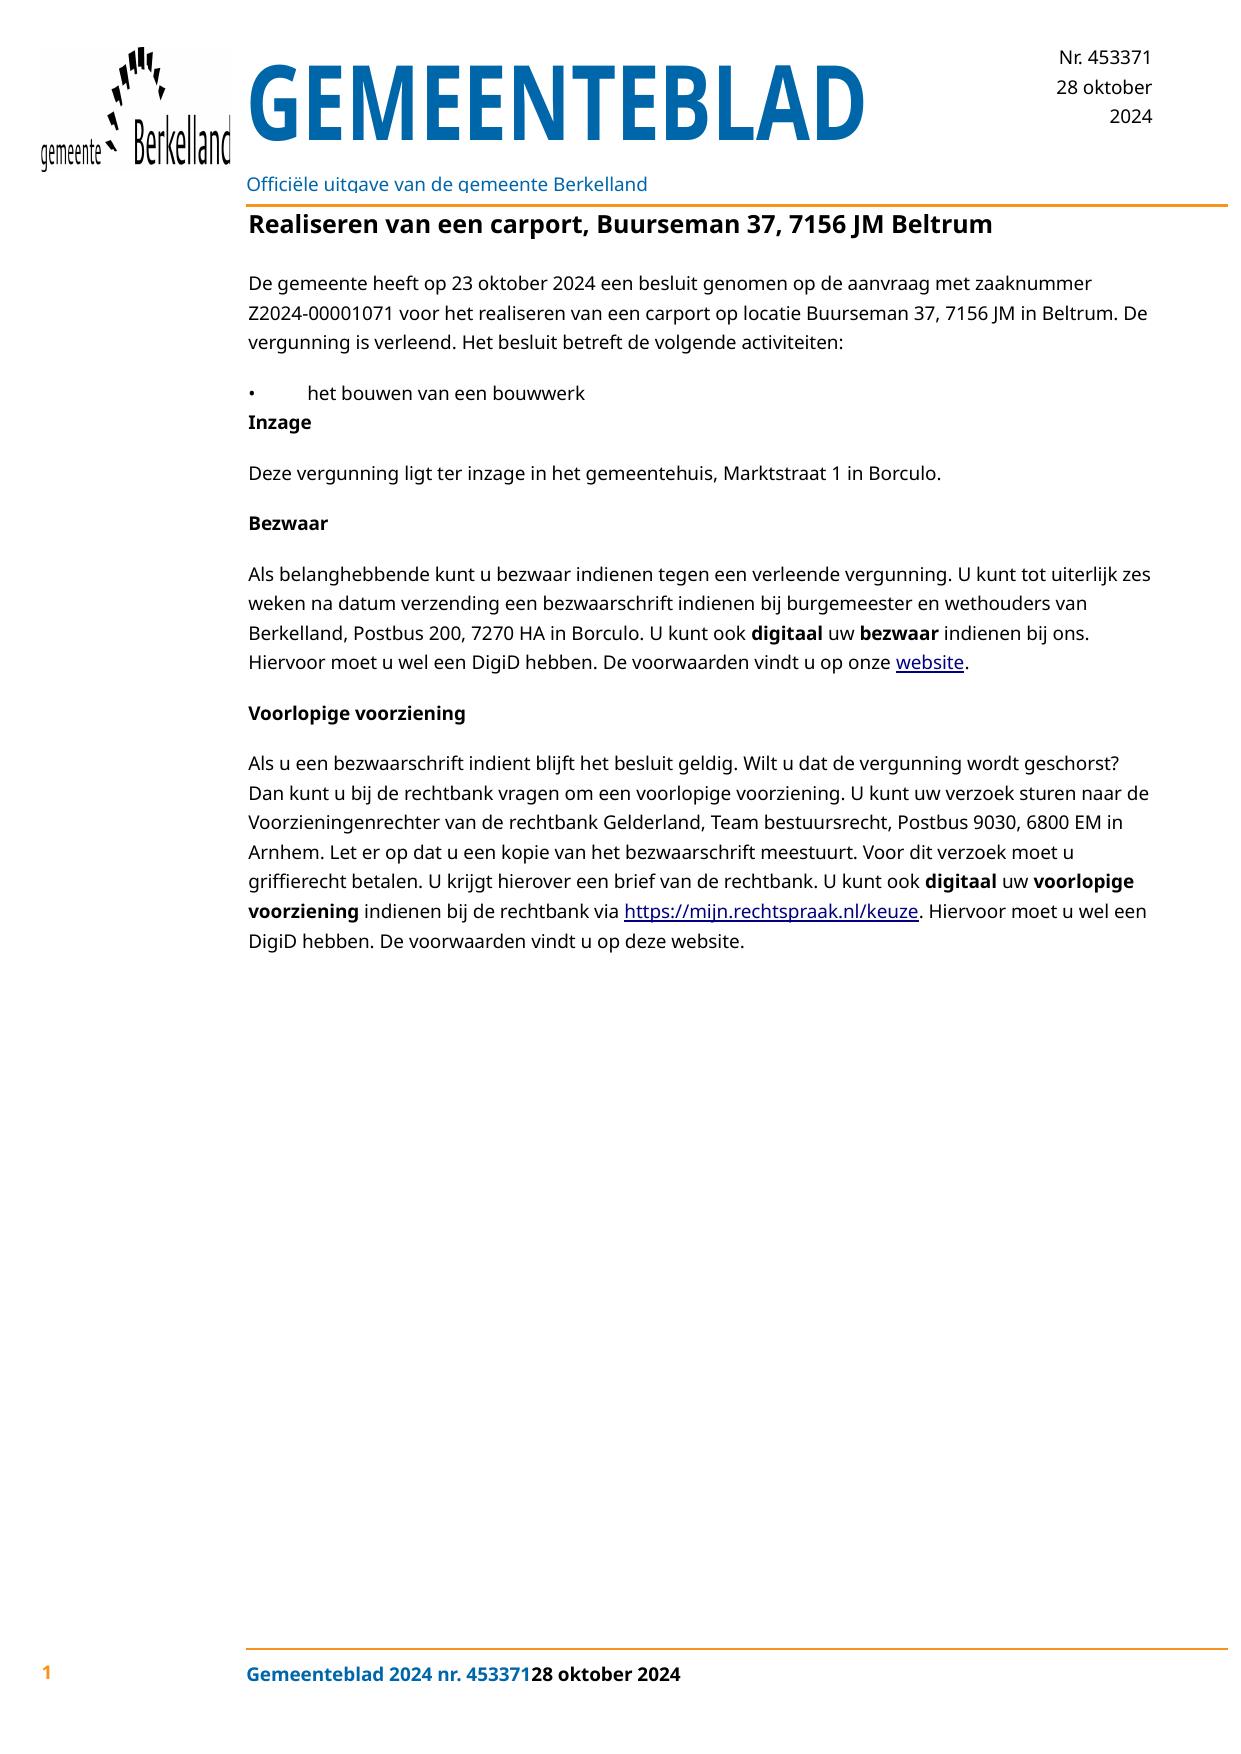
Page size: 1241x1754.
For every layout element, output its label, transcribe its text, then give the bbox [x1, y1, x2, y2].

text Als belanghebbende kunt u bezwaar indienen tegen een verleende vergunning. U kunt tot uiterlijk zes weken na datum verzending een bezwaarschrift indienen bij burgemeester en wethouders van Berkelland, Postbus 200, 7270 HA in Borculo. U kunt ook digitaal uw bezwaar indienen bij ons. Hiervoor moet u wel een DigiD hebben. De voorwaarden vindt u op onze website. [248, 561, 1152, 675]
picture [41, 47, 231, 172]
text Bezwaar [248, 510, 1152, 536]
text Voorlopige voorziening [248, 700, 1152, 726]
text Als u een bezwaarschrift indient blijft het besluit geldig. Wilt u dat de vergunning wordt geschorst? Dan kunt u bij de rechtbank vragen om een voorlopige voorziening. U kunt uw verzoek sturen naar de Voorzieningenrechter van de rechtbank Gelderland, Team bestuursrecht, Postbus 9030, 6800 EM in Arnhem. Let er op dat u een kopie van het bezwaarschrift meestuurt. Voor dit verzoek moet u griffierecht betalen. U krijgt hierover een brief van de rechtbank. U kunt ook digitaal uw voorlopige voorziening indienen bij de rechtbank via https://mijn.rechtspraak.nl/keuze. Hiervoor moet u wel een DigiD hebben. De voorwaarden vindt u op deze website. [248, 750, 1152, 953]
text Realiseren van een carport, Buurseman 37, 7156 JM Beltrum [248, 207, 1152, 241]
text Inzage [248, 409, 1152, 435]
text Deze vergunning ligt ter inzage in het gemeentehuis, Marktstraat 1 in Borculo. [248, 460, 1152, 486]
list het bouwen van een bouwwerk [248, 380, 1152, 406]
text De gemeente heeft op 23 oktober 2024 een besluit genomen op de aanvraag met zaaknummer Z2024-00001071 voor het realiseren van een carport op locatie Buurseman 37, 7156 JM in Beltrum. De vergunning is verleend. Het besluit betreft de volgende activiteiten: [248, 270, 1152, 355]
